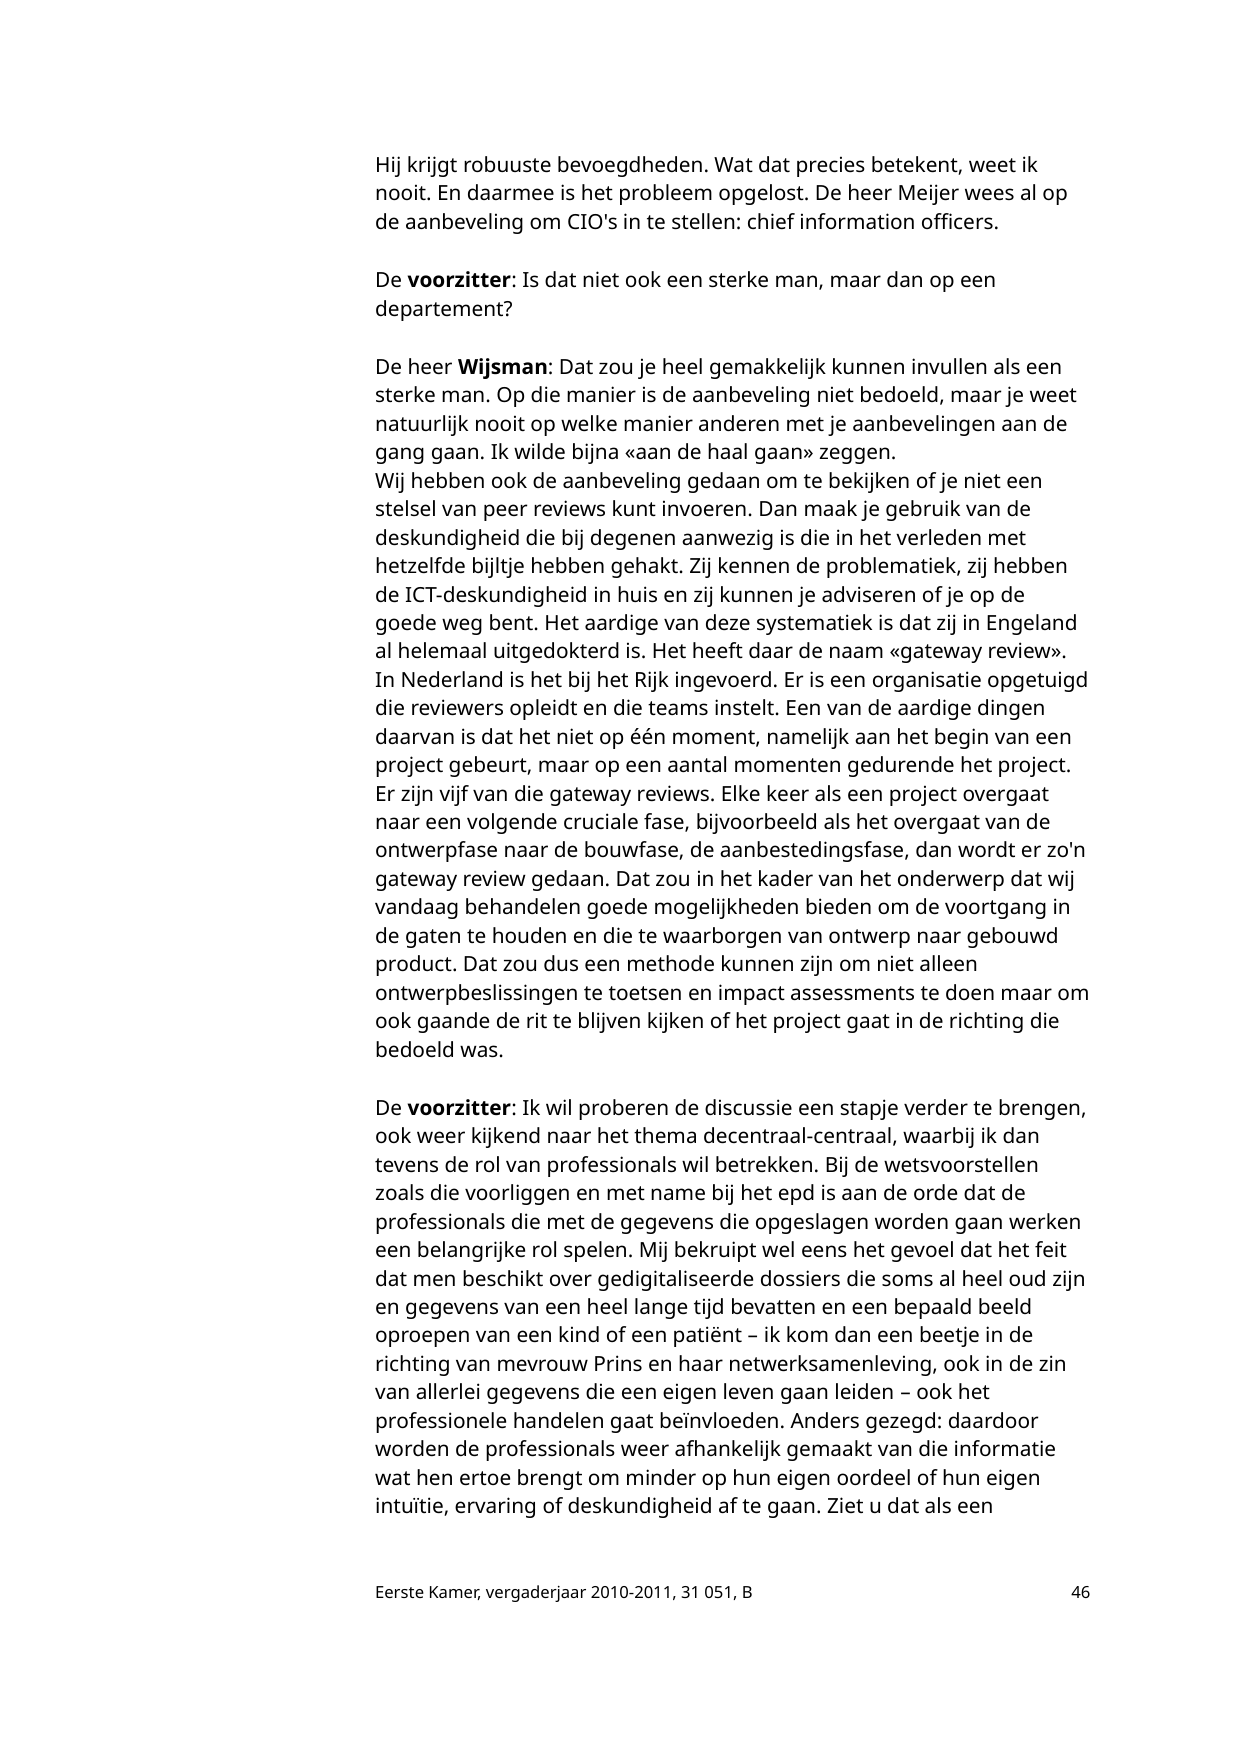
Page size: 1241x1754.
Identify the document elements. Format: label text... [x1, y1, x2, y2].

text De voorzitter: Ik wil proberen de discussie een stapje verder te brengen, ook weer kijkend naar het thema decentraal-centraal, waarbij ik dan tevens de rol van professionals wil betrekken. Bij de wetsvoorstellen zoals die voorliggen en met name bij het epd is aan de orde dat de professionals die met de gegevens die opgeslagen worden gaan werken een belangrijke rol spelen. Mij bekruipt wel eens het gevoel dat het feit dat men beschikt over gedigitaliseerde dossiers die soms al heel oud zijn en gegevens van een heel lange tijd bevatten en een bepaald beeld oproepen van een kind of een patiënt – ik kom dan een beetje in de richting van mevrouw Prins en haar netwerksamenleving, ook in de zin van allerlei gegevens die een eigen leven gaan leiden – ook het professionele handelen gaat beïnvloeden. Anders gezegd: daardoor worden de professionals weer afhankelijk gemaakt van die informatie wat hen ertoe brengt om minder op hun eigen oordeel of hun eigen intuïtie, ervaring of deskundigheid af te gaan. Ziet u dat als een [375, 1093, 1090, 1520]
text Wij hebben ook de aanbeveling gedaan om te bekijken of je niet een stelsel van peer reviews kunt invoeren. Dan maak je gebruik van de deskundigheid die bij degenen aanwezig is die in het verleden met hetzelfde bijltje hebben gehakt. Zij kennen de problematiek, zij hebben de ICT-deskundigheid in huis en zij kunnen je adviseren of je op de goede weg bent. Het aardige van deze systematiek is dat zij in Engeland al helemaal uitgedokterd is. Het heeft daar de naam «gateway review». In Nederland is het bij het Rijk ingevoerd. Er is een organisatie opgetuigd die reviewers opleidt en die teams instelt. Een van de aardige dingen daarvan is dat het niet op één moment, namelijk aan het begin van een project gebeurt, maar op een aantal momenten gedurende het project. Er zijn vijf van die gateway reviews. Elke keer als een project overgaat naar een volgende cruciale fase, bijvoorbeeld als het overgaat van de ontwerpfase naar de bouwfase, de aanbestedingsfase, dan wordt er zo'n gateway review gedaan. Dat zou in het kader van het onderwerp dat wij vandaag behandelen goede mogelijkheden bieden om de voortgang in de gaten te houden en die te waarborgen van ontwerp naar gebouwd product. Dat zou dus een methode kunnen zijn om niet alleen ontwerpbeslissingen te toetsen en impact assessments te doen maar om ook gaande de rit te blijven kijken of het project gaat in de richting die bedoeld was. [375, 466, 1090, 1063]
text De voorzitter: Is dat niet ook een sterke man, maar dan op een departement? [375, 265, 1090, 322]
text Hij krijgt robuuste bevoegdheden. Wat dat precies betekent, weet ik nooit. En daarmee is het probleem opgelost. De heer Meijer wees al op de aanbeveling om CIO's in te stellen: chief information officers. [375, 150, 1090, 235]
text De heer Wijsman: Dat zou je heel gemakkelijk kunnen invullen als een sterke man. Op die manier is de aanbeveling niet bedoeld, maar je weet natuurlijk nooit op welke manier anderen met je aanbevelingen aan de gang gaan. Ik wilde bijna «aan de haal gaan» zeggen. [375, 352, 1090, 466]
